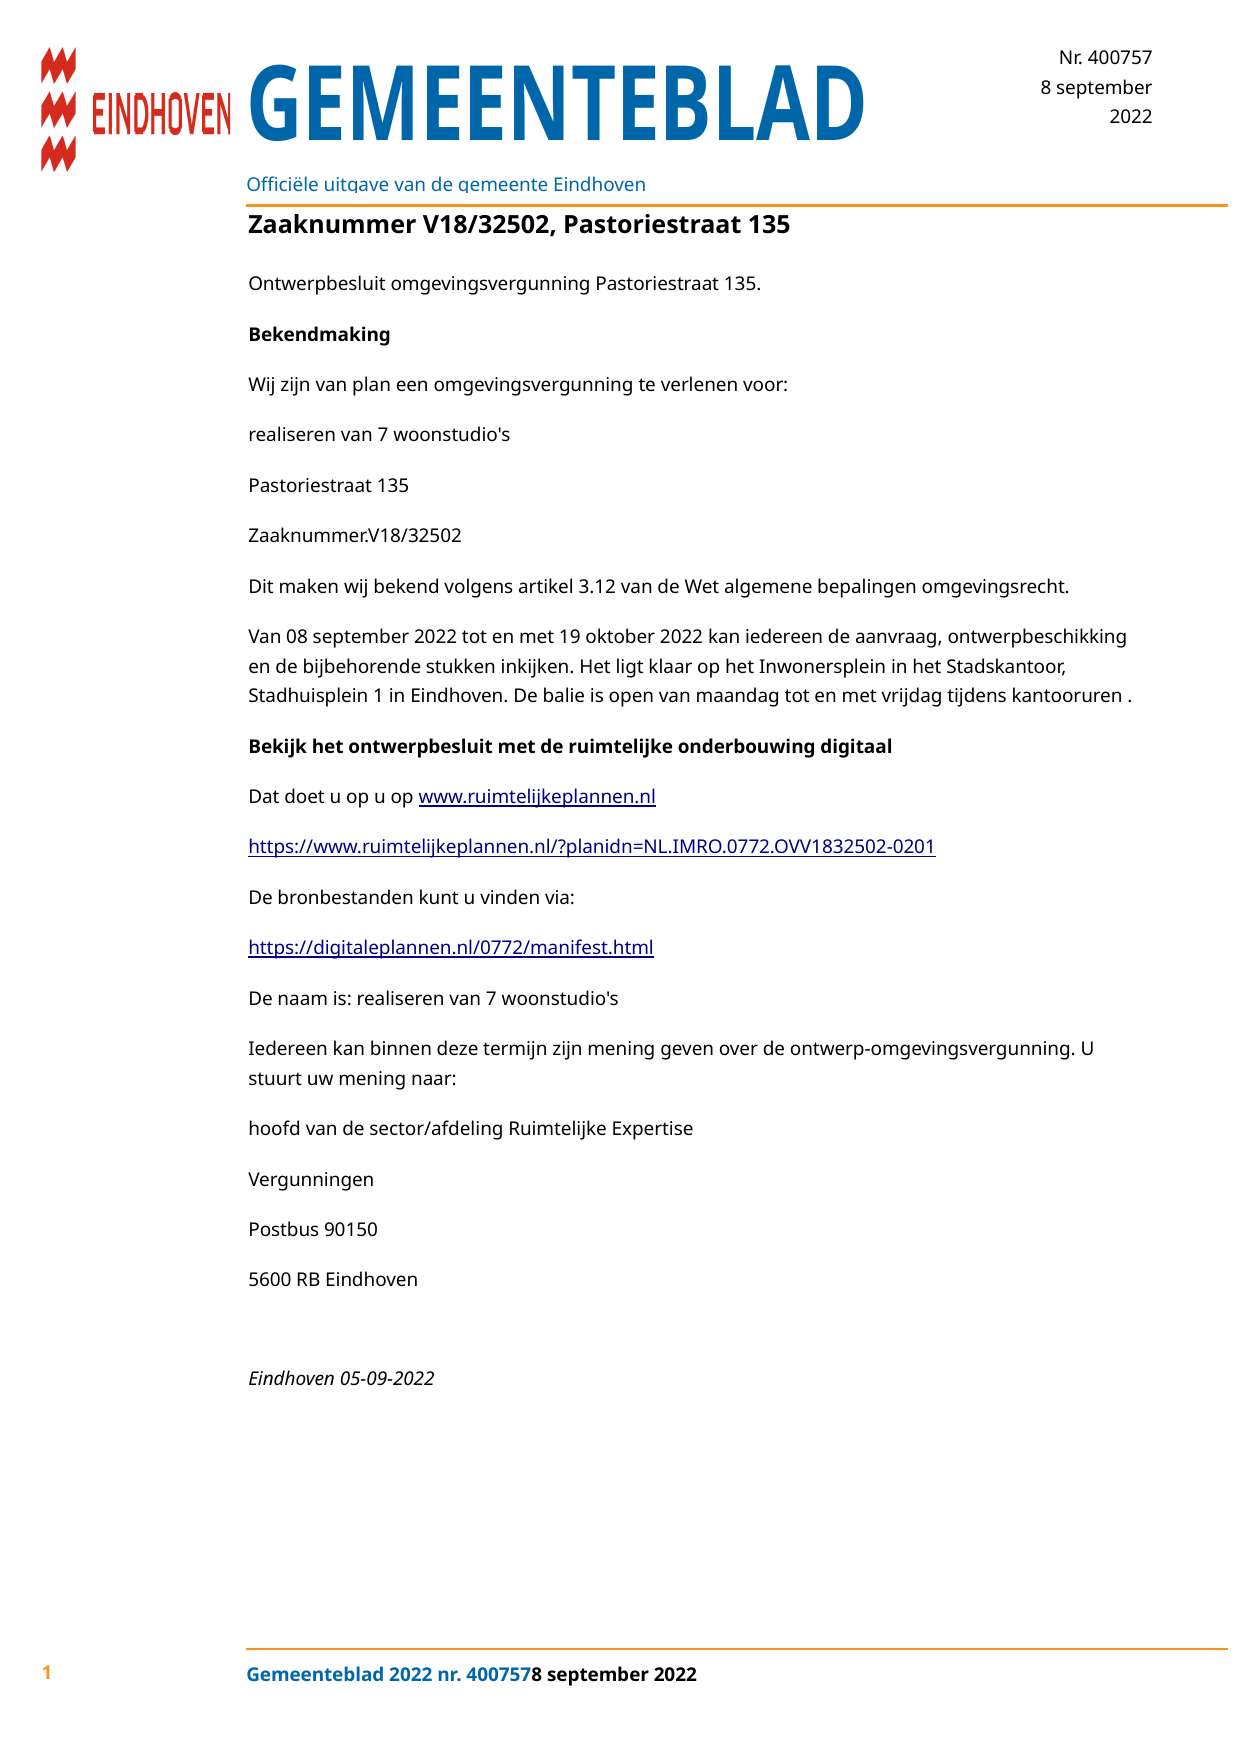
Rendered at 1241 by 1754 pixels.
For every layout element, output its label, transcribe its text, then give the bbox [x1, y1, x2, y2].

text Eindhoven 05-09-2022 [248, 1365, 1152, 1391]
text Iedereen kan binnen deze termijn zijn mening geven over de ontwerp-omgevingsvergunning. U stuurt uw mening naar: [248, 1035, 1152, 1091]
text De naam is: realiseren van 7 woonstudio's [248, 985, 1152, 1011]
text Postbus 90150 [248, 1216, 1152, 1242]
text https://digitaleplannen.nl/0772/manifest.html [248, 934, 1152, 960]
text De bronbestanden kunt u vinden via: [248, 884, 1152, 910]
text 5600 RB Eindhoven [248, 1267, 1152, 1292]
text Ontwerpbesluit omgevingsvergunning Pastoriestraat 135. [248, 270, 1152, 296]
text Zaaknummer.V18/32502 [248, 522, 1152, 548]
text https://www.ruimtelijkeplannen.nl/?planidn=NL.IMRO.0772.OVV1832502-0201 [248, 834, 1152, 859]
text realiseren van 7 woonstudio's [248, 422, 1152, 447]
text Dit maken wij bekend volgens artikel 3.12 van de Wet algemene bepalingen omgevingsrecht. [248, 573, 1152, 598]
text Bekendmaking [248, 321, 1152, 346]
text Bekijk het ontwerpbesluit met de ruimtelijke onderbouwing digitaal [248, 733, 1152, 758]
text Wij zijn van plan een omgevingsvergunning te verlenen voor: [248, 371, 1152, 397]
text Van 08 september 2022 tot en met 19 oktober 2022 kan iedereen de aanvraag, ontwerpbeschikking en de bijbehorende stukken inkijken. Het ligt klaar op het Inwonersplein in het Stadskantoor, Stadhuisplein 1 in Eindhoven. De balie is open van maandag tot en met vrijdag tijdens kantooruren . [248, 623, 1152, 708]
text Pastoriestraat 135 [248, 472, 1152, 498]
text Dat doet u op u op www.ruimtelijkeplannen.nl [248, 783, 1152, 809]
picture [41, 47, 231, 172]
text Zaaknummer V18/32502, Pastoriestraat 135 [248, 207, 1152, 241]
text Vergunningen [248, 1166, 1152, 1191]
text hoofd van de sector/afdeling Ruimtelijke Expertise [248, 1115, 1152, 1141]
